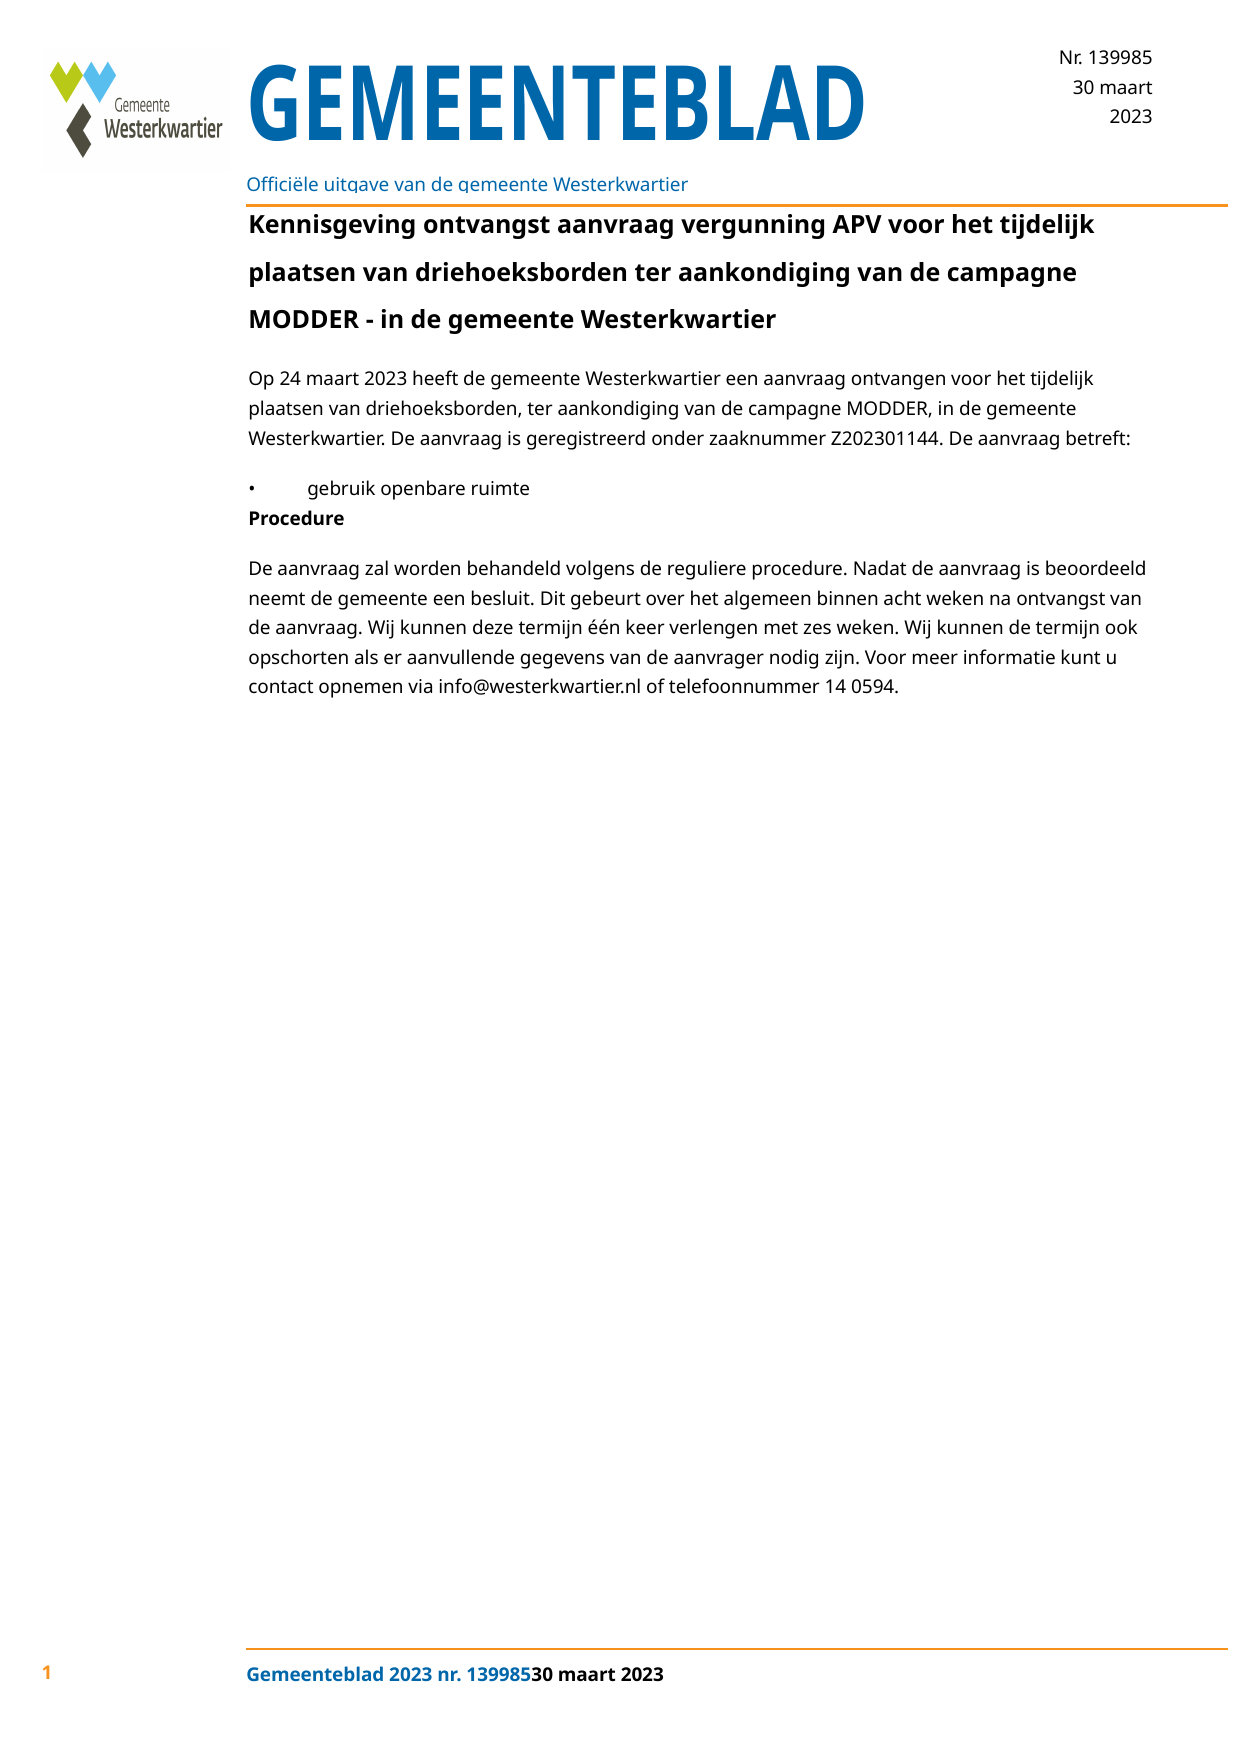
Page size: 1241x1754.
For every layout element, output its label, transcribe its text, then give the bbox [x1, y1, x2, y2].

text Kennisgeving ontvangst aanvraag vergunning APV voor het tijdelijk plaatsen van driehoeksborden ter aankondiging van de campagne MODDER - in de gemeente Westerkwartier [248, 207, 1152, 336]
text De aanvraag zal worden behandeld volgens de reguliere procedure. Nadat de aanvraag is beoordeeld neemt de gemeente een besluit. Dit gebeurt over het algemeen binnen acht weken na ontvangst van de aanvraag. Wij kunnen deze termijn één keer verlengen met zes weken. Wij kunnen de termijn ook opschorten als er aanvullende gegevens van de aanvrager nodig zijn. Voor meer informatie kunt u contact opnemen via info@westerkwartier.nl of telefoonnummer 14 0594. [248, 555, 1152, 699]
picture [41, 47, 231, 172]
list gebruik openbare ruimte [248, 475, 1152, 501]
text Procedure [248, 505, 1152, 530]
text Op 24 maart 2023 heeft de gemeente Westerkwartier een aanvraag ontvangen voor het tijdelijk plaatsen van driehoeksborden, ter aankondiging van de campagne MODDER, in de gemeente Westerkwartier. De aanvraag is geregistreerd onder zaaknummer Z202301144. De aanvraag betreft: [248, 366, 1152, 450]
